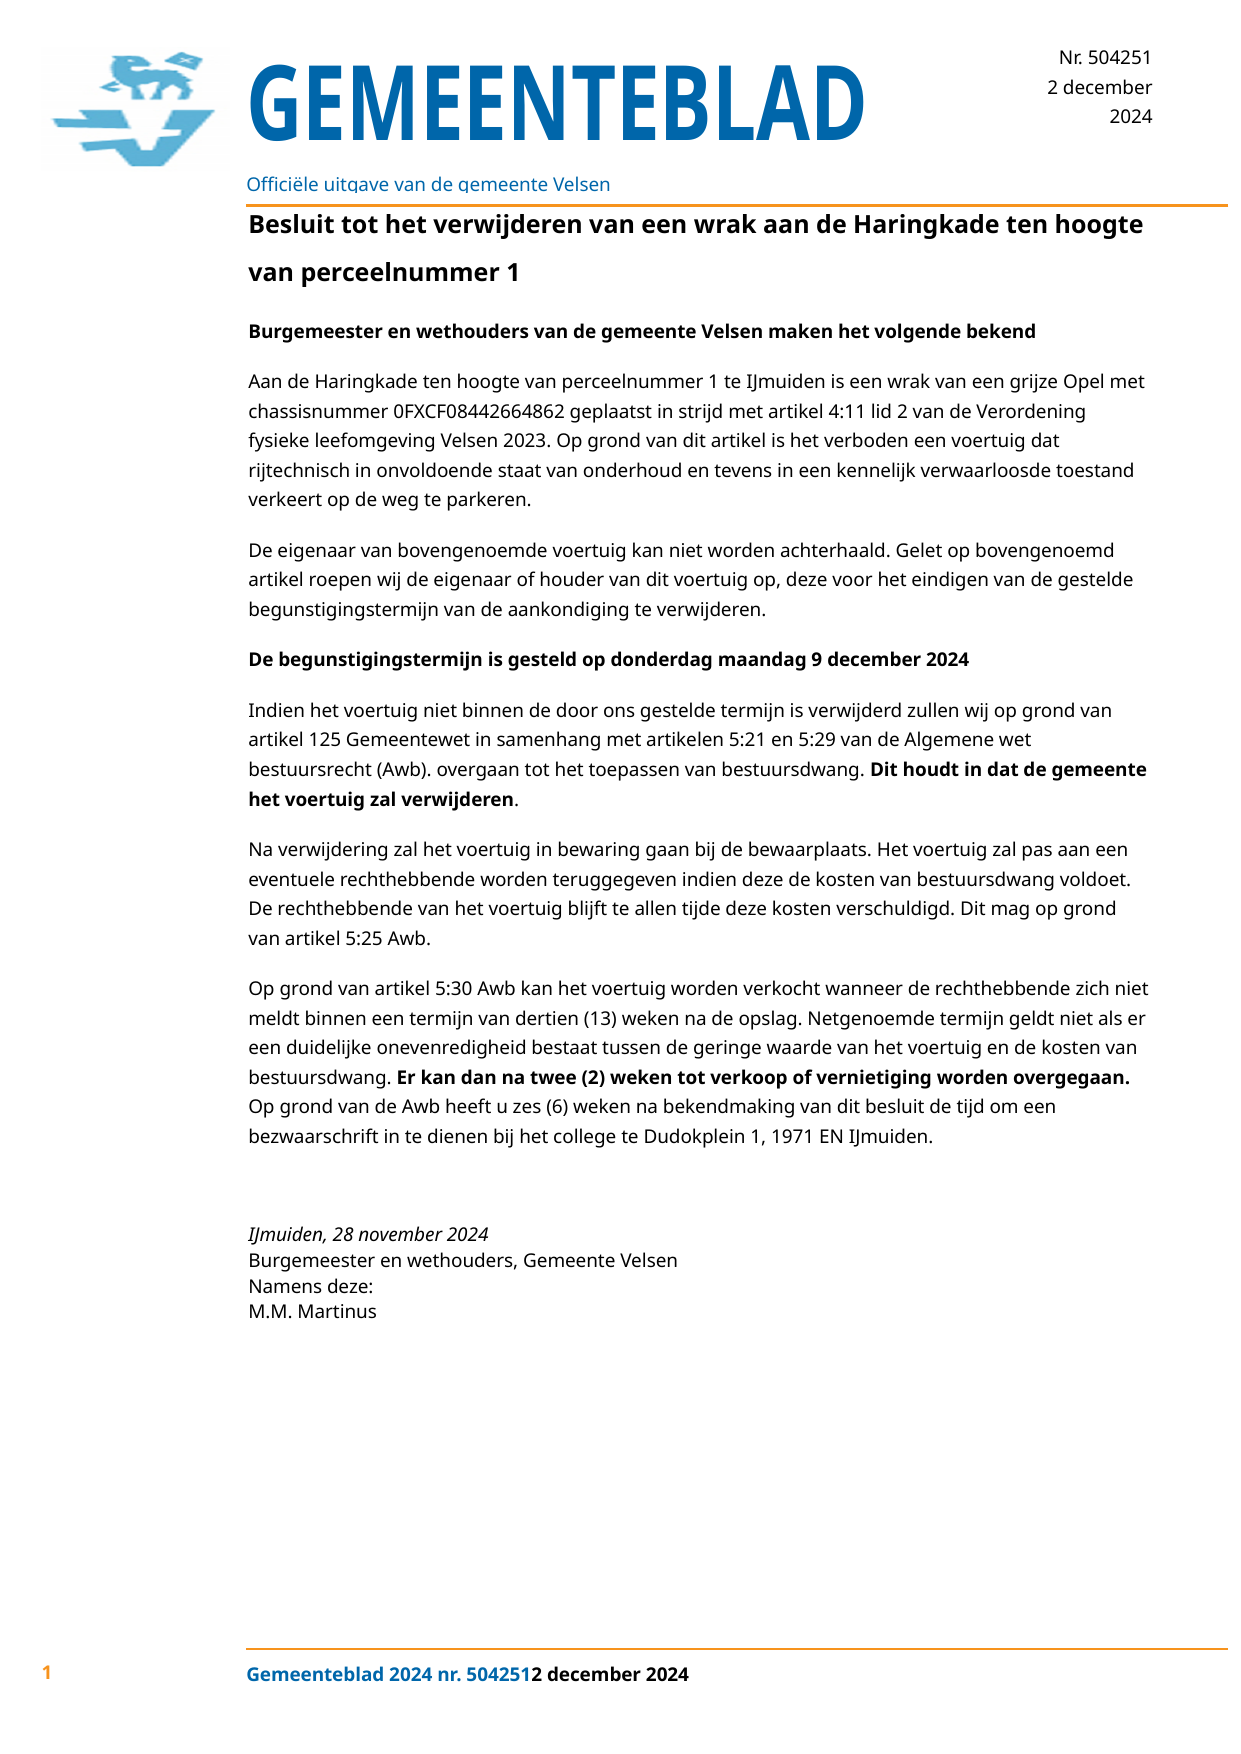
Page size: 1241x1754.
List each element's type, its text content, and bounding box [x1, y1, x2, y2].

text Aan de Haringkade ten hoogte van perceelnummer 1 te IJmuiden is een wrak van een grijze Opel met chassisnummer 0FXCF08442664862 geplaatst in strijd met artikel 4:11 lid 2 van de Verordening fysieke leefomgeving Velsen 2023. Op grond van dit artikel is het verboden een voertuig dat rijtechnisch in onvoldoende staat van onderhoud en tevens in een kennelijk verwaarloosde toestand verkeert op de weg te parkeren. [248, 368, 1152, 512]
text Namens deze: [248, 1273, 1152, 1299]
text Burgemeester en wethouders, Gemeente Velsen [248, 1247, 1152, 1273]
text Na verwijdering zal het voertuig in bewaring gaan bij de bewaarplaats. Het voertuig zal pas aan een eventuele rechthebbende worden teruggegeven indien deze de kosten van bestuursdwang voldoet. De rechthebbende van het voertuig blijft te allen tijde deze kosten verschuldigd. Dit mag op grond van artikel 5:25 Awb. [248, 836, 1152, 951]
text Besluit tot het verwijderen van een wrak aan de Haringkade ten hoogte van perceelnummer 1 [248, 207, 1152, 288]
text M.M. Martinus [248, 1299, 1152, 1324]
text De eigenaar van bovengenoemde voertuig kan niet worden achterhaald. Gelet op bovengenoemd artikel roepen wij de eigenaar of houder van dit voertuig op, deze voor het eindigen van de gestelde begunstigingstermijn van de aankondiging te verwijderen. [248, 537, 1152, 622]
text Op grond van artikel 5:30 Awb kan het voertuig worden verkocht wanneer de rechthebbende zich niet meldt binnen een termijn van dertien (13) weken na de opslag. Netgenoemde termijn geldt niet als er een duidelijke onevenredigheid bestaat tussen de geringe waarde van het voertuig en de kosten van bestuursdwang. Er kan dan na twee (2) weken tot verkoop of vernietiging worden overgegaan. Op grond van de Awb heeft u zes (6) weken na bekendmaking van dit besluit de tijd om een bezwaarschrift in te dienen bij het college te Dudokplein 1, 1971 EN IJmuiden. [248, 975, 1152, 1149]
text IJmuiden, 28 november 2024 [248, 1222, 1152, 1247]
text De begunstigingstermijn is gesteld op donderdag maandag 9 december 2024 [248, 647, 1152, 672]
text Indien het voertuig niet binnen de door ons gestelde termijn is verwijderd zullen wij op grond van artikel 125 Gemeentewet in samenhang met artikelen 5:21 en 5:29 van de Algemene wet bestuursrecht (Awb). overgaan tot het toepassen van bestuursdwang. Dit houdt in dat de gemeente het voertuig zal verwijderen. [248, 697, 1152, 812]
text Burgemeester en wethouders van de gemeente Velsen maken het volgende bekend [248, 318, 1152, 344]
picture [41, 47, 231, 172]
